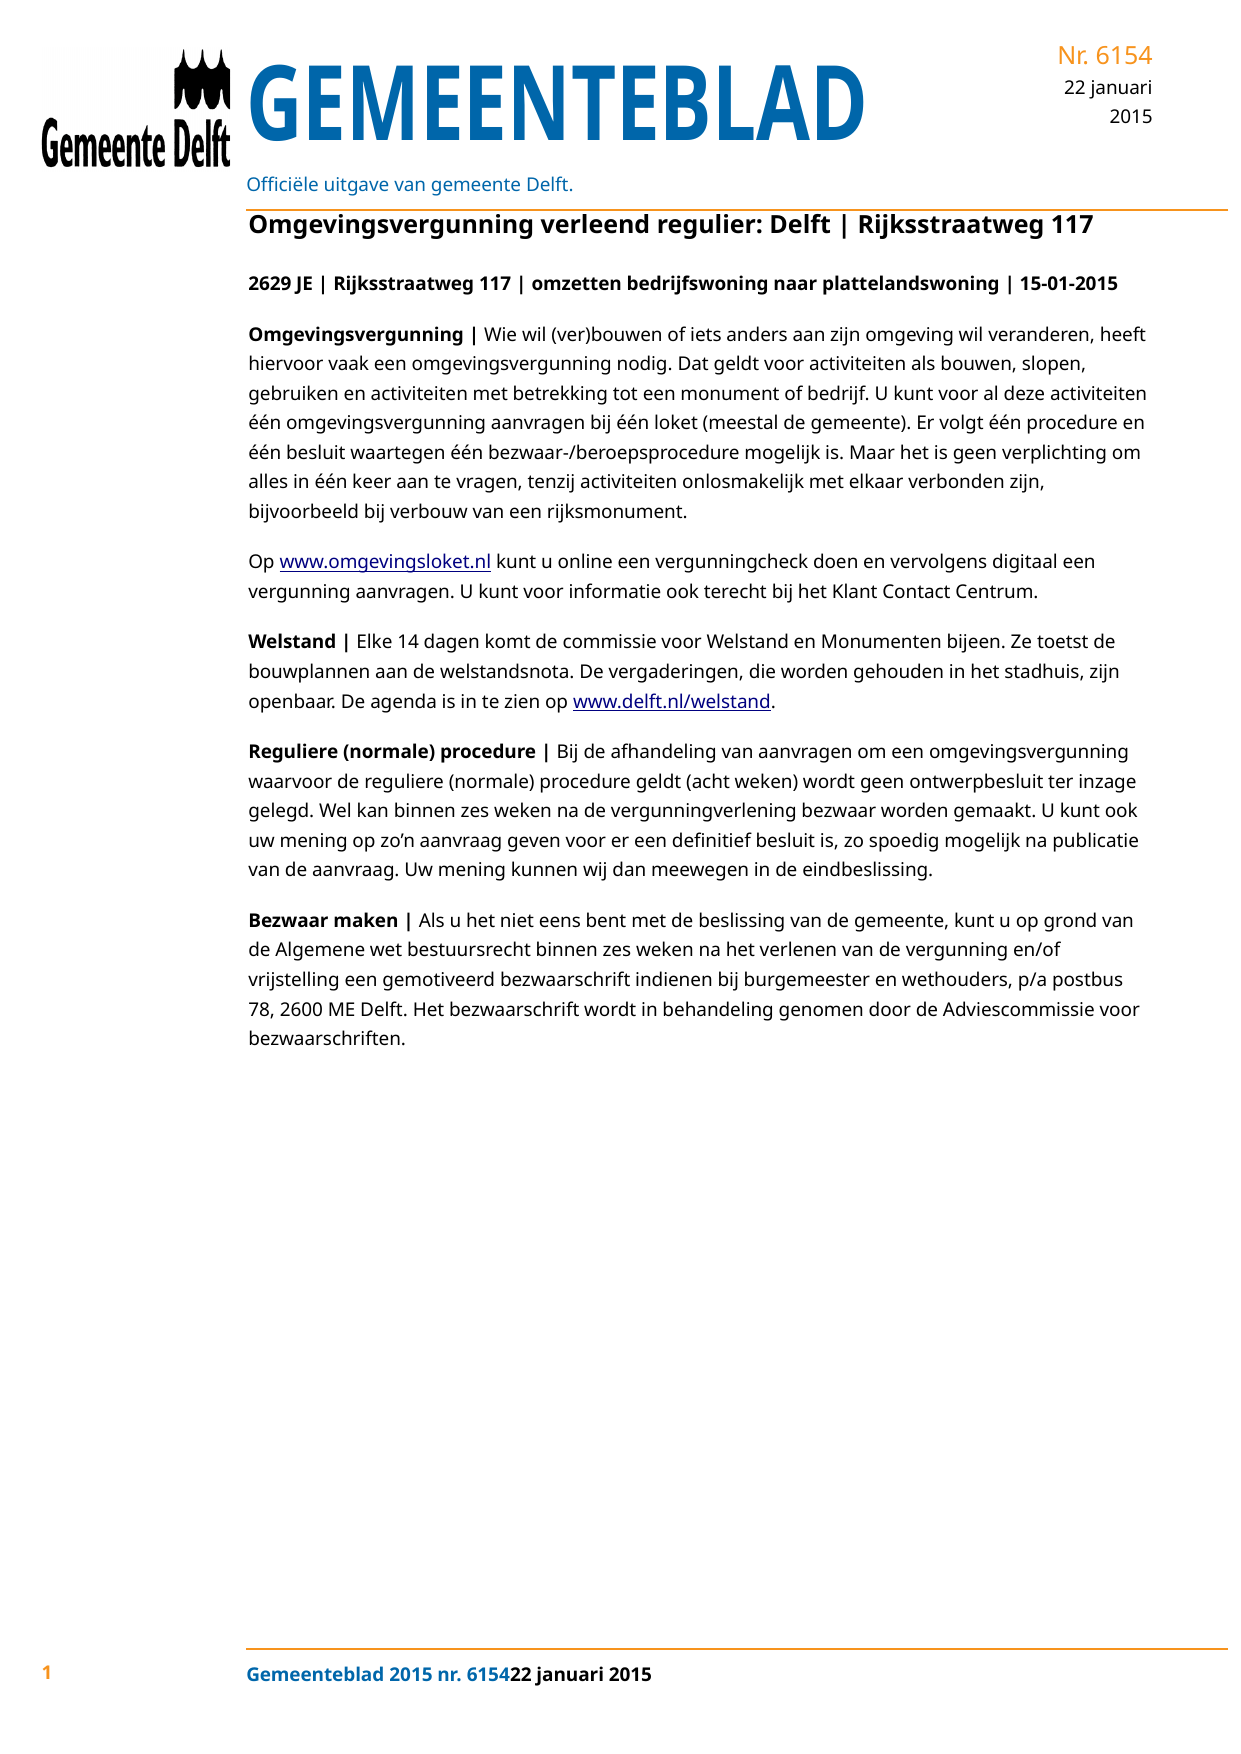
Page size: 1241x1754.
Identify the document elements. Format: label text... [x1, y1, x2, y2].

text Omgevingsvergunning | Wie wil (ver)bouwen of iets anders aan zijn omgeving wil veranderen, heeft hiervoor vaak een omgevingsvergunning nodig. Dat geldt voor activiteiten als bouwen, slopen, gebruiken en activiteiten met betrekking tot een monument of bedrijf. U kunt voor al deze activiteiten één omgevingsvergunning aanvragen bij één loket (meestal de gemeente). Er volgt één procedure en één besluit waartegen één bezwaar-/beroepsprocedure mogelijk is. Maar het is geen verplichting om alles in één keer aan te vragen, tenzij activiteiten onlosmakelijk met elkaar verbonden zijn, bijvoorbeeld bij verbouw van een rijksmonument. [248, 321, 1152, 524]
text Welstand | Elke 14 dagen komt de commissie voor Welstand en Monumenten bijeen. Ze toetst de bouwplannen aan de welstandsnota. De vergaderingen, die worden gehouden in het stadhuis, zijn openbaar. De agenda is in te zien op www.delft.nl/welstand. [248, 629, 1152, 713]
text Bezwaar maken | Als u het niet eens bent met de beslissing van de gemeente, kunt u op grond van de Algemene wet bestuursrecht binnen zes weken na het verlenen van de vergunning en/of vrijstelling een gemotiveerd bezwaarschrift indienen bij burgemeester en wethouders, p/a postbus 78, 2600 ME Delft. Het bezwaarschrift wordt in behandeling genomen door de Adviescommissie voor bezwaarschriften. [248, 907, 1152, 1051]
text Reguliere (normale) procedure | Bij de afhandeling van aanvragen om een omgevingsvergunning waarvoor de reguliere (normale) procedure geldt (acht weken) wordt geen ontwerpbesluit ter inzage gelegd. Wel kan binnen zes weken na de vergunningverlening bezwaar worden gemaakt. U kunt ook uw mening op zo’n aanvraag geven voor er een definitief besluit is, zo spoedig mogelijk na publicatie van de aanvraag. Uw mening kunnen wij dan meewegen in de eindbeslissing. [248, 738, 1152, 882]
text 2629 JE | Rijksstraatweg 117 | omzetten bedrijfswoning naar plattelandswoning | 15-01-2015 [248, 270, 1152, 296]
picture [41, 47, 231, 172]
text Op www.omgevingsloket.nl kunt u online een vergunningcheck doen en vervolgens digitaal een vergunning aanvragen. U kunt voor informatie ook terecht bij het Klant Contact Centrum. [248, 549, 1152, 604]
text Omgevingsvergunning verleend regulier: Delft | Rijksstraatweg 117 [248, 211, 1152, 241]
